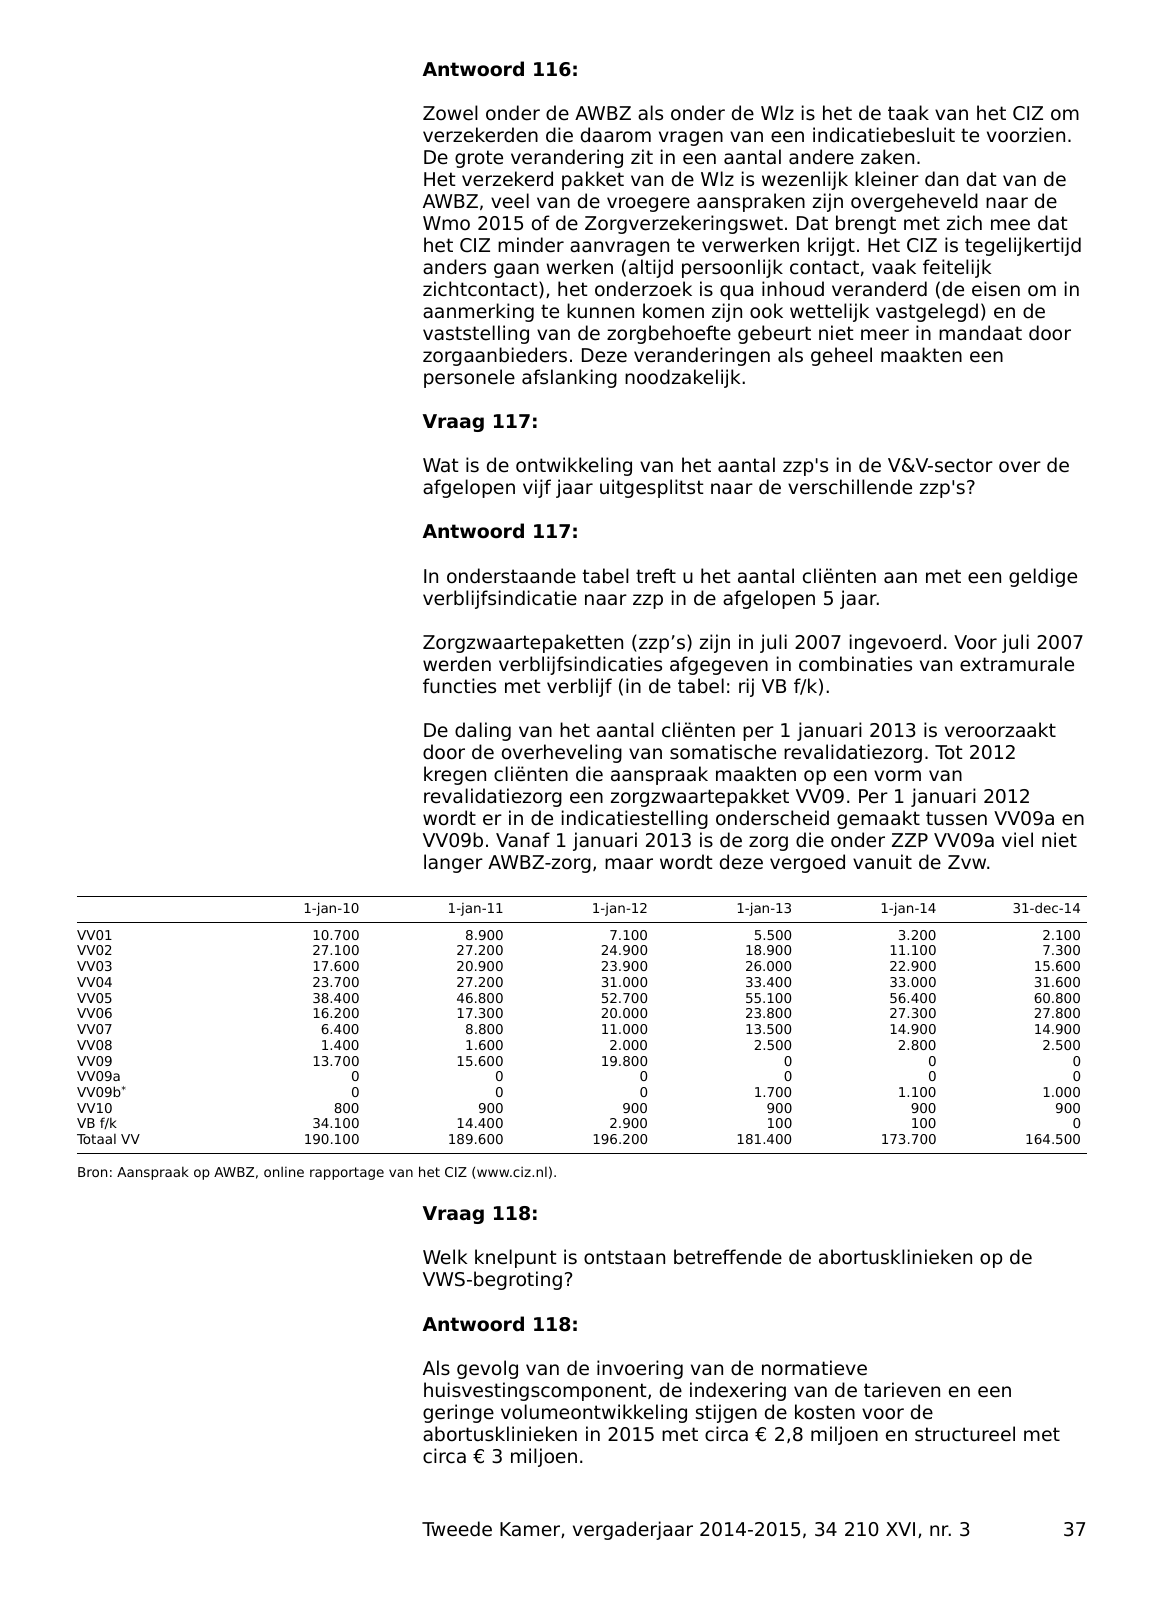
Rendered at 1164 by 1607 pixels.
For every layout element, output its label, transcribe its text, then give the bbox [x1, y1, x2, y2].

table_cell 900 [365, 1101, 509, 1116]
table_cell 2.100 [942, 923, 1087, 943]
table_cell 6.400 [221, 1022, 365, 1038]
table_cell 14.900 [942, 1022, 1087, 1038]
table_cell 1.400 [221, 1038, 365, 1053]
table_cell 173.700 [798, 1132, 942, 1152]
table_cell 31.000 [510, 975, 654, 990]
table_cell 1.700 [654, 1085, 798, 1101]
table_cell 0 [942, 1116, 1087, 1132]
table_cell 164.500 [942, 1132, 1087, 1152]
table_cell 1.000 [942, 1085, 1087, 1101]
subtitle Vraag 118: [422, 1203, 1087, 1225]
table_cell 17.600 [221, 959, 365, 975]
table_cell 100 [798, 1116, 942, 1132]
table_cell VV05 [77, 990, 221, 1006]
table_header 1-jan-12 [510, 897, 654, 922]
table_cell 0 [510, 1069, 654, 1085]
table_cell 13.500 [654, 1022, 798, 1038]
table_cell VV09 [77, 1053, 221, 1069]
table_cell 16.200 [221, 1006, 365, 1022]
table_cell 5.500 [654, 923, 798, 943]
text De daling van het aantal cliënten per 1 januari 2013 is veroorzaakt door de overheveling van somatische revalidatiezorg. Tot 2012 kregen cliënten die aanspraak maakten op een vorm van revalidatiezorg een zorgzwaartepakket VV09. Per 1 januari 2012 wordt er in de indicatiestelling onderscheid gemaakt tussen VV09a en VV09b. Vanaf 1 januari 2013 is de zorg die onder ZZP VV09a viel niet langer AWBZ-zorg, maar wordt deze vergoed vanuit de Zvw. [422, 720, 1087, 874]
table_cell VV03 [77, 959, 221, 975]
table_cell 10.700 [221, 923, 365, 943]
table_cell 31.600 [942, 975, 1087, 990]
table_cell Bron: Aanspraak op AWBZ, online rapportage van het CIZ (www.ciz.nl). [77, 1154, 1087, 1181]
table_cell 27.200 [365, 943, 509, 959]
table_cell VB f/k [77, 1116, 221, 1132]
table_cell 190.100 [221, 1132, 365, 1152]
table_cell 8.900 [365, 923, 509, 943]
table_cell VV04 [77, 975, 221, 990]
table_cell 0 [654, 1069, 798, 1085]
table_cell 0 [942, 1069, 1087, 1085]
table_cell 0 [221, 1069, 365, 1085]
table_cell 55.100 [654, 990, 798, 1006]
table_cell 2.900 [510, 1116, 654, 1132]
table_cell 2.800 [798, 1038, 942, 1053]
table_cell 900 [510, 1101, 654, 1116]
table_cell 2.000 [510, 1038, 654, 1053]
table_cell 900 [654, 1101, 798, 1116]
table_header 1-jan-14 [798, 897, 942, 922]
table_cell 33.400 [654, 975, 798, 990]
table_cell VV02 [77, 943, 221, 959]
table_cell 0 [221, 1085, 365, 1101]
table_cell 8.800 [365, 1022, 509, 1038]
table_header 31-dec-14 [942, 897, 1087, 922]
table_header [77, 897, 221, 922]
table_cell 0 [365, 1085, 509, 1101]
table_cell 34.100 [221, 1116, 365, 1132]
table_cell VV09b* [77, 1085, 221, 1101]
table_cell 0 [798, 1069, 942, 1085]
table_cell 56.400 [798, 990, 942, 1006]
table_cell Totaal VV [77, 1132, 221, 1152]
subtitle Antwoord 117: [422, 521, 1087, 543]
table_cell 900 [798, 1101, 942, 1116]
table_cell 0 [365, 1069, 509, 1085]
table_cell 52.700 [510, 990, 654, 1006]
table_cell 27.100 [221, 943, 365, 959]
table_cell 800 [221, 1101, 365, 1116]
table_cell 15.600 [942, 959, 1087, 975]
table_cell 181.400 [654, 1132, 798, 1152]
table_cell 20.900 [365, 959, 509, 975]
table_cell VV08 [77, 1038, 221, 1053]
table_cell 14.900 [798, 1022, 942, 1038]
table_cell 26.000 [654, 959, 798, 975]
table_cell 2.500 [942, 1038, 1087, 1053]
table_cell 7.100 [510, 923, 654, 943]
table_cell 27.800 [942, 1006, 1087, 1022]
table_cell 24.900 [510, 943, 654, 959]
table_cell 22.900 [798, 959, 942, 975]
table_cell 27.300 [798, 1006, 942, 1022]
table_cell VV01 [77, 923, 221, 943]
table_cell 38.400 [221, 990, 365, 1006]
text Het verzekerd pakket van de Wlz is wezenlijk kleiner dan dat van de AWBZ, veel van de vroegere aanspraken zijn overgeheveld naar de Wmo 2015 of de Zorgverzekeringswet. Dat brengt met zich mee dat het CIZ minder aanvragen te verwerken krijgt. Het CIZ is tegelijkertijd anders gaan werken (altijd persoonlijk contact, vaak feitelijk zichtcontact), het onderzoek is qua inhoud veranderd (de eisen om in aanmerking te kunnen komen zijn ook wettelijk vastgelegd) en de vaststelling van de zorgbehoefte gebeurt niet meer in mandaat door zorgaanbieders. Deze veranderingen als geheel maakten een personele afslanking noodzakelijk. [422, 169, 1087, 389]
table_cell 19.800 [510, 1053, 654, 1069]
table_cell VV07 [77, 1022, 221, 1038]
table_cell 46.800 [365, 990, 509, 1006]
text Zowel onder de AWBZ als onder de Wlz is het de taak van het CIZ om verzekerden die daarom vragen van een indicatiebesluit te voorzien. De grote verandering zit in een aantal andere zaken. [422, 103, 1087, 169]
table_cell 23.700 [221, 975, 365, 990]
text Wat is de ontwikkeling van het aantal zzp's in de V&V-sector over de afgelopen vijf jaar uitgesplitst naar de verschillende zzp's? [422, 455, 1087, 499]
table_cell 3.200 [798, 923, 942, 943]
table_cell VV09a [77, 1069, 221, 1085]
subtitle Antwoord 118: [422, 1313, 1087, 1335]
table_cell VV10 [77, 1101, 221, 1116]
table_cell 0 [654, 1053, 798, 1069]
text Zorgzwaartepaketten (zzp’s) zijn in juli 2007 ingevoerd. Voor juli 2007 werden verblijfsindicaties afgegeven in combinaties van extramurale functies met verblijf (in de tabel: rij VB f/k). [422, 632, 1087, 698]
table_cell 20.000 [510, 1006, 654, 1022]
table_cell 0 [798, 1053, 942, 1069]
table_cell 13.700 [221, 1053, 365, 1069]
table_cell 189.600 [365, 1132, 509, 1152]
table_cell 11.000 [510, 1022, 654, 1038]
table_cell 17.300 [365, 1006, 509, 1022]
table_header 1-jan-13 [654, 897, 798, 922]
table_cell 18.900 [654, 943, 798, 959]
table_cell 27.200 [365, 975, 509, 990]
text Als gevolg van de invoering van de normatieve huisvestingscomponent, de indexering van de tarieven en een geringe volumeontwikkeling stijgen de kosten voor de abortusklinieken in 2015 met circa € 2,8 miljoen en structureel met circa € 3 miljoen. [422, 1358, 1087, 1467]
table_header 1-jan-10 [221, 897, 365, 922]
table_cell 23.800 [654, 1006, 798, 1022]
table_cell 60.800 [942, 990, 1087, 1006]
table_cell 33.000 [798, 975, 942, 990]
table_header 1-jan-11 [365, 897, 509, 922]
table_cell 7.300 [942, 943, 1087, 959]
subtitle Antwoord 116: [422, 59, 1087, 81]
subtitle Vraag 117: [422, 411, 1087, 433]
table_cell 11.100 [798, 943, 942, 959]
text In onderstaande tabel treft u het aantal cliënten aan met een geldige verblijfsindicatie naar zzp in de afgelopen 5 jaar. [422, 566, 1087, 609]
table_cell 0 [942, 1053, 1087, 1069]
table_cell 1.100 [798, 1085, 942, 1101]
table_cell 15.600 [365, 1053, 509, 1069]
table_cell 1.600 [365, 1038, 509, 1053]
table_cell 196.200 [510, 1132, 654, 1152]
table_cell 14.400 [365, 1116, 509, 1132]
table_cell 23.900 [510, 959, 654, 975]
table_cell VV06 [77, 1006, 221, 1022]
table_cell 2.500 [654, 1038, 798, 1053]
table_cell 900 [942, 1101, 1087, 1116]
text Welk knelpunt is ontstaan betreffende de abortusklinieken op de VWS-begroting? [422, 1247, 1087, 1291]
table_cell 0 [510, 1085, 654, 1101]
table_cell 100 [654, 1116, 798, 1132]
